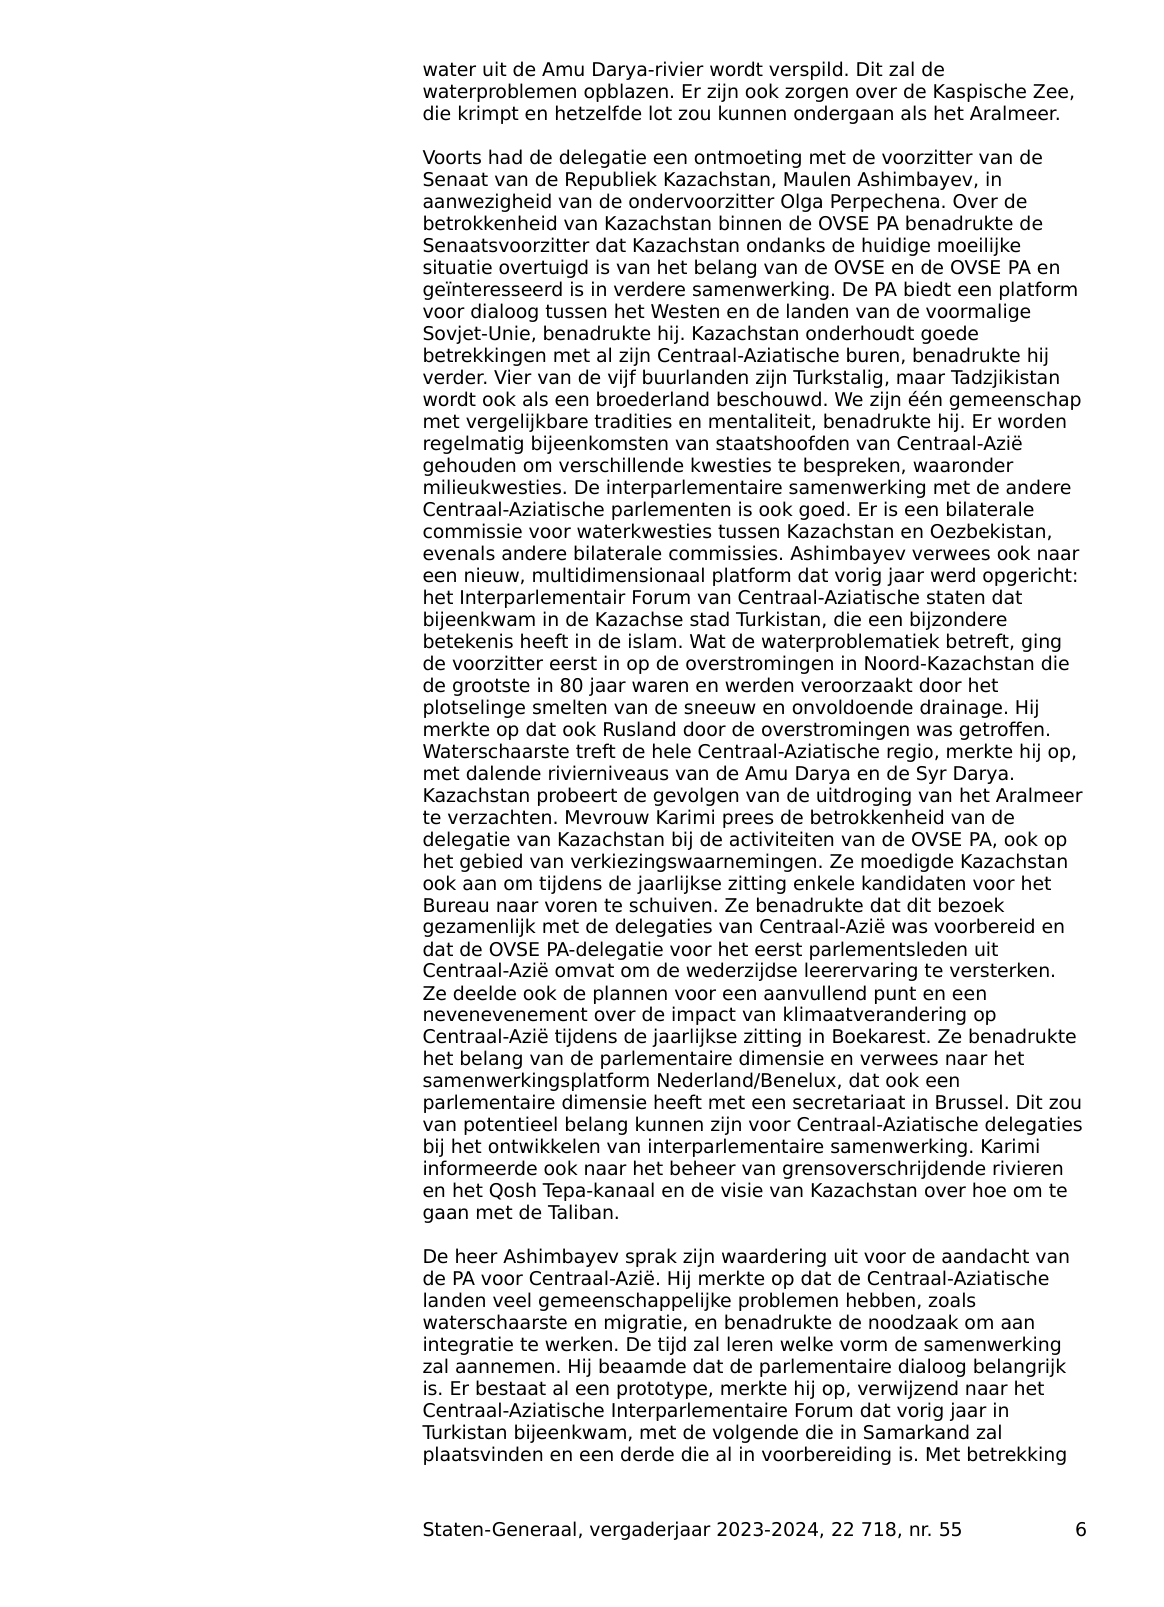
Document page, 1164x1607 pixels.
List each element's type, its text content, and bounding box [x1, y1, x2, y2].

text De heer Ashimbayev sprak zijn waardering uit voor de aandacht van de PA voor Centraal-Azië. Hij merkte op dat de Centraal-Aziatische landen veel gemeenschappelijke problemen hebben, zoals waterschaarste en migratie, en benadrukte de noodzaak om aan integratie te werken. De tijd zal leren welke vorm de samenwerking zal aannemen. Hij beaamde dat de parlementaire dialoog belangrijk is. Er bestaat al een prototype, merkte hij op, verwijzend naar het Centraal-Aziatische Interparlementaire Forum dat vorig jaar in Turkistan bijeenkwam, met de volgende die in Samarkand zal plaatsvinden en een derde die al in voorbereiding is. Met betrekking [422, 1246, 1087, 1466]
text water uit de Amu Darya-rivier wordt verspild. Dit zal de waterproblemen opblazen. Er zijn ook zorgen over de Kaspische Zee, die krimpt en hetzelfde lot zou kunnen ondergaan als het Aralmeer. [422, 59, 1087, 125]
text Voorts had de delegatie een ontmoeting met de voorzitter van de Senaat van de Republiek Kazachstan, Maulen Ashimbayev, in aanwezigheid van de ondervoorzitter Olga Perpechena. Over de betrokkenheid van Kazachstan binnen de OVSE PA benadrukte de Senaatsvoorzitter dat Kazachstan ondanks de huidige moeilijke situatie overtuigd is van het belang van de OVSE en de OVSE PA en geïnteresseerd is in verdere samenwerking. De PA biedt een platform voor dialoog tussen het Westen en de landen van de voormalige Sovjet-Unie, benadrukte hij. Kazachstan onderhoudt goede betrekkingen met al zijn Centraal-Aziatische buren, benadrukte hij verder. Vier van de vijf buurlanden zijn Turkstalig, maar Tadzjikistan wordt ook als een broederland beschouwd. We zijn één gemeenschap met vergelijkbare tradities en mentaliteit, benadrukte hij. Er worden regelmatig bijeenkomsten van staatshoofden van Centraal-Azië gehouden om verschillende kwesties te bespreken, waaronder milieukwesties. De interparlementaire samenwerking met de andere Centraal-Aziatische parlementen is ook goed. Er is een bilaterale commissie voor waterkwesties tussen Kazachstan en Oezbekistan, evenals andere bilaterale commissies. Ashimbayev verwees ook naar een nieuw, multidimensionaal platform dat vorig jaar werd opgericht: het Interparlementair Forum van Centraal-Aziatische staten dat bijeenkwam in de Kazachse stad Turkistan, die een bijzondere betekenis heeft in de islam. Wat de waterproblematiek betreft, ging de voorzitter eerst in op de overstromingen in Noord-Kazachstan die de grootste in 80 jaar waren en werden veroorzaakt door het plotselinge smelten van de sneeuw en onvoldoende drainage. Hij merkte op dat ook Rusland door de overstromingen was getroffen. Waterschaarste treft de hele Centraal-Aziatische regio, merkte hij op, met dalende rivierniveaus van de Amu Darya en de Syr Darya. Kazachstan probeert de gevolgen van de uitdroging van het Aralmeer te verzachten. Mevrouw Karimi prees de betrokkenheid van de delegatie van Kazachstan bij de activiteiten van de OVSE PA, ook op het gebied van verkiezingswaarnemingen. Ze moedigde Kazachstan ook aan om tijdens de jaarlijkse zitting enkele kandidaten voor het Bureau naar voren te schuiven. Ze benadrukte dat dit bezoek gezamenlijk met de delegaties van Centraal-Azië was voorbereid en dat de OVSE PA-delegatie voor het eerst parlementsleden uit Centraal-Azië omvat om de wederzijdse leerervaring te versterken. Ze deelde ook de plannen voor een aanvullend punt en een nevenevenement over de impact van klimaatverandering op Centraal-Azië tijdens de jaarlijkse zitting in Boekarest. Ze benadrukte het belang van de parlementaire dimensie en verwees naar het samenwerkingsplatform Nederland/Benelux, dat ook een parlementaire dimensie heeft met een secretariaat in Brussel. Dit zou van potentieel belang kunnen zijn voor Centraal-Aziatische delegaties bij het ontwikkelen van interparlementaire samenwerking. Karimi informeerde ook naar het beheer van grensoverschrijdende rivieren en het Qosh Tepa-kanaal en de visie van Kazachstan over hoe om te gaan met de Taliban. [422, 147, 1087, 1224]
